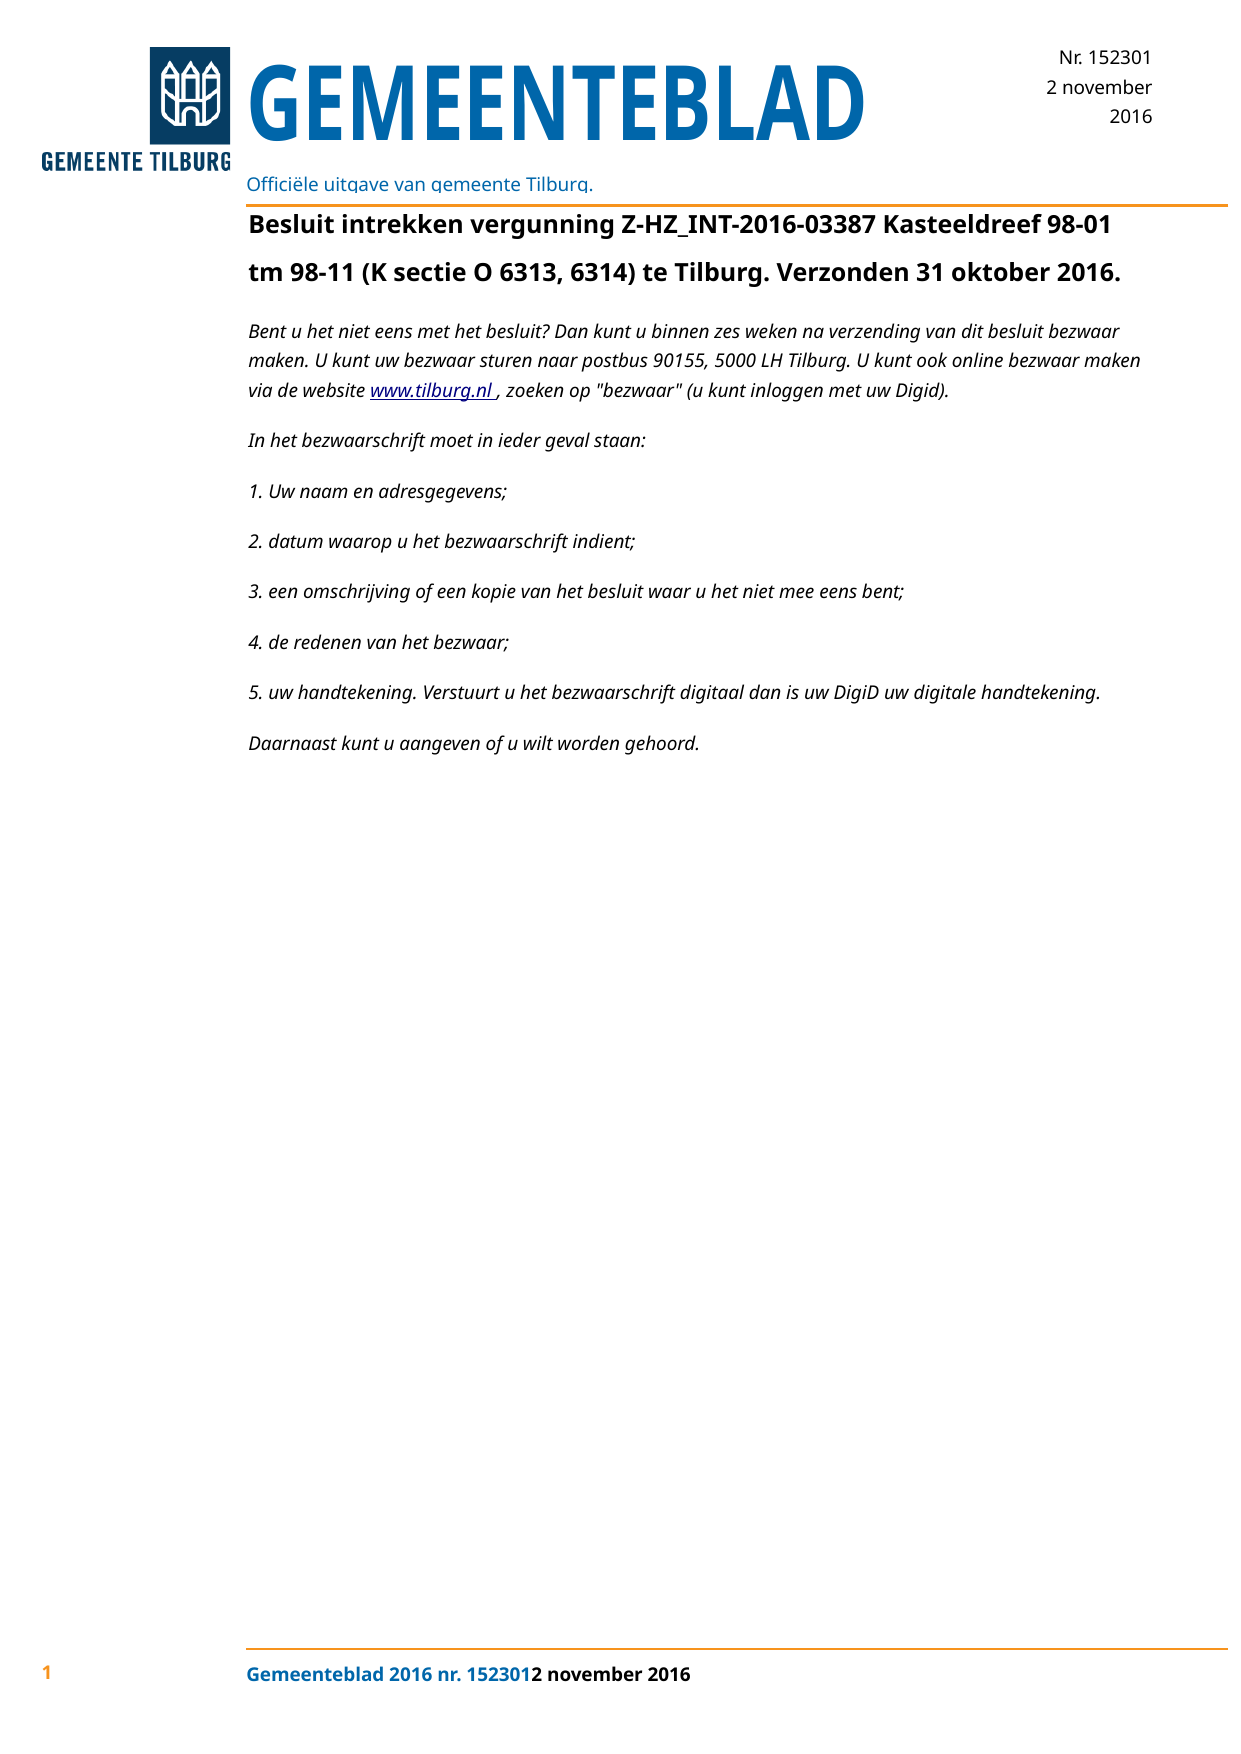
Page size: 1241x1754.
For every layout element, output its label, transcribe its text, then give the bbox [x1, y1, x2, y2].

text 1. Uw naam en adresgegevens; [248, 478, 1152, 504]
picture [41, 47, 231, 172]
text Besluit intrekken vergunning Z-HZ_INT-2016-03387 Kasteeldreef 98-01 tm 98-11 (K sectie O 6313, 6314) te Tilburg. Verzonden 31 oktober 2016. [248, 207, 1152, 288]
text 5. uw handtekening. Verstuurt u het bezwaarschrift digitaal dan is uw DigiD uw digitale handtekening. [248, 679, 1152, 705]
text 2. datum waarop u het bezwaarschrift indient; [248, 528, 1152, 554]
text Daarnaast kunt u aangeven of u wilt worden gehoord. [248, 730, 1152, 756]
text 4. de redenen van het bezwaar; [248, 629, 1152, 655]
text Bent u het niet eens met het besluit? Dan kunt u binnen zes weken na verzending van dit besluit bezwaar maken. U kunt uw bezwaar sturen naar postbus 90155, 5000 LH Tilburg. U kunt ook online bezwaar maken via de website www.tilburg.nl , zoeken op "bezwaar" (u kunt inloggen met uw Digid). [248, 318, 1152, 403]
text 3. een omschrijving of een kopie van het besluit waar u het niet mee eens bent; [248, 579, 1152, 604]
text In het bezwaarschrift moet in ieder geval staan: [248, 427, 1152, 453]
